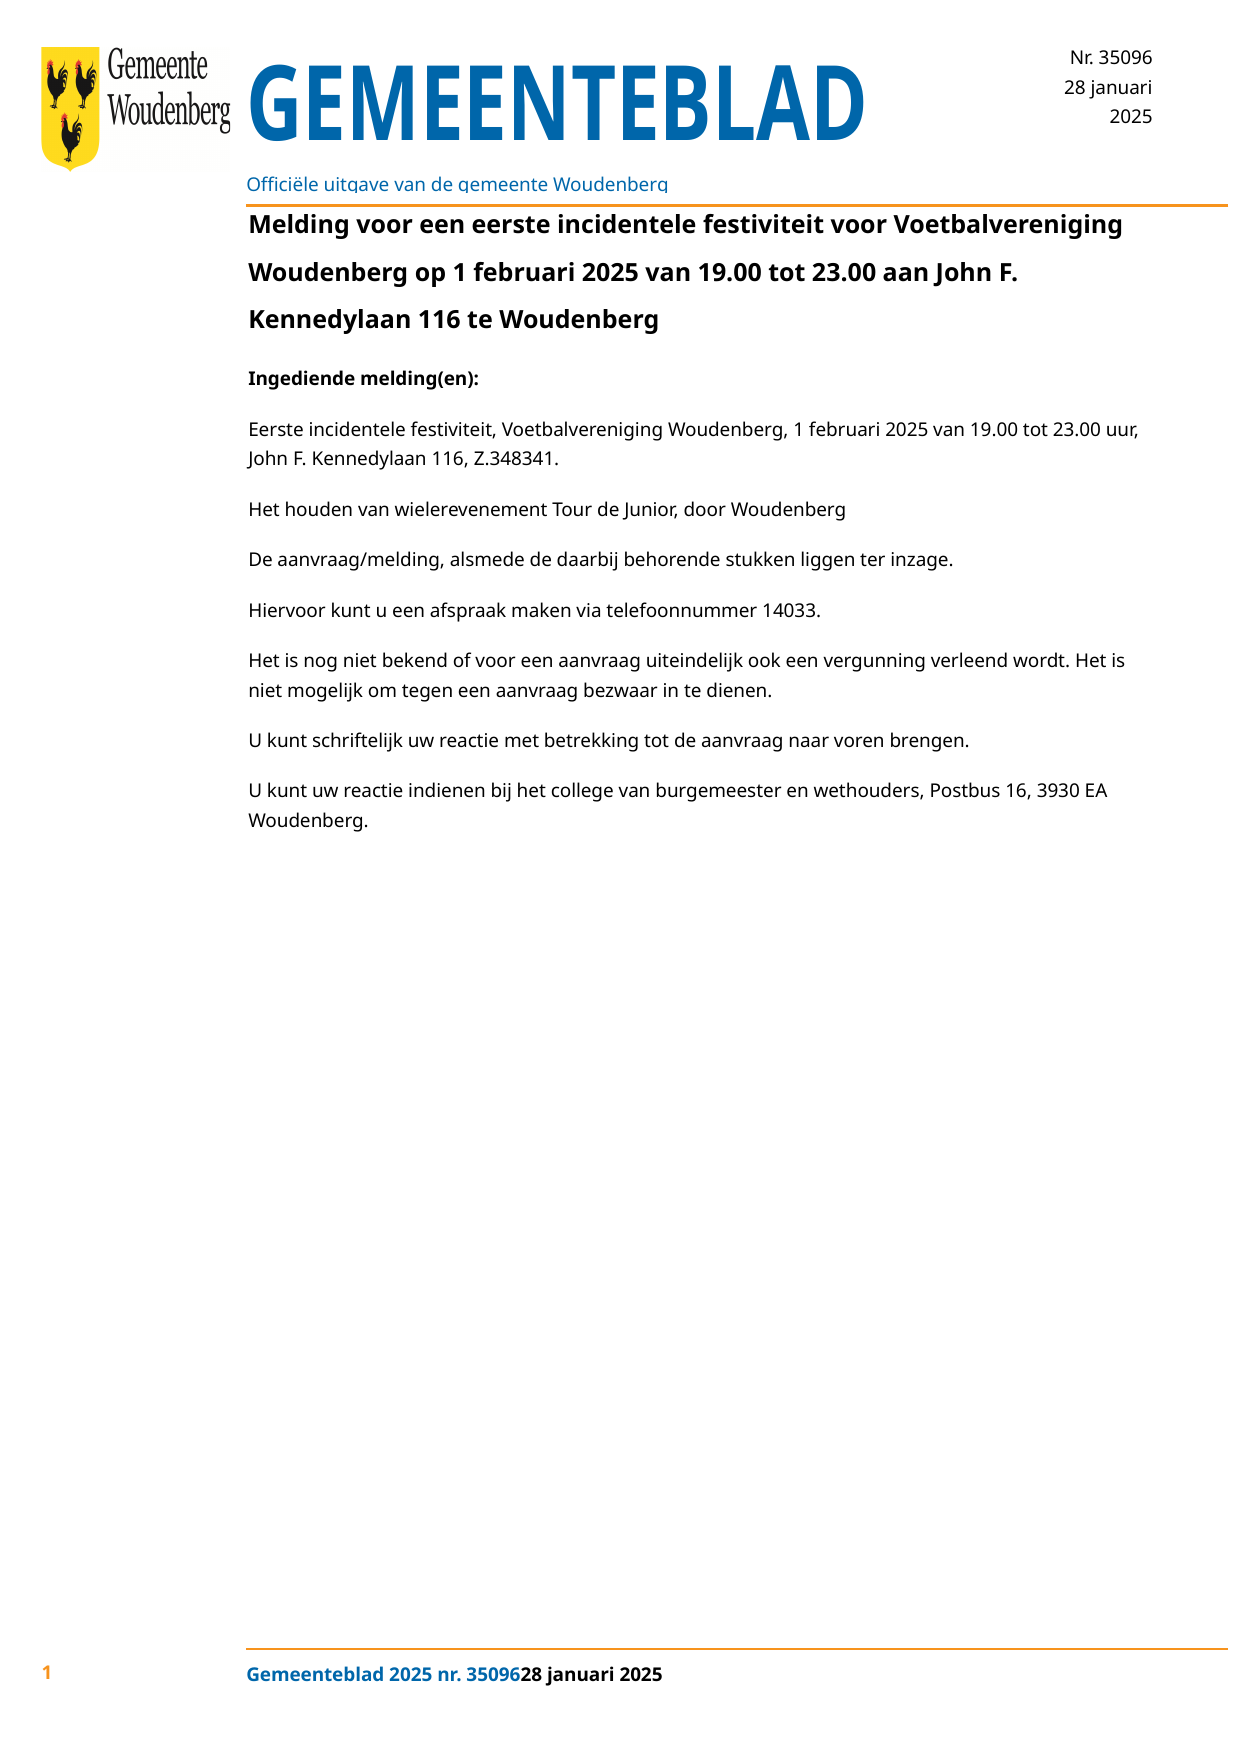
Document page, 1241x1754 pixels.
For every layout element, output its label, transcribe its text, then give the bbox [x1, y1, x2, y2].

text Het houden van wielerevenement Tour de Junior, door Woudenberg [248, 496, 1152, 522]
text De aanvraag/melding, alsmede de daarbij behorende stukken liggen ter inzage. [248, 546, 1152, 572]
text U kunt schriftelijk uw reactie met betrekking tot de aanvraag naar voren brengen. [248, 727, 1152, 753]
text Eerste incidentele festiviteit, Voetbalvereniging Woudenberg, 1 februari 2025 van 19.00 tot 23.00 uur, John F. Kennedylaan 116, Z.348341. [248, 416, 1152, 471]
text Het is nog niet bekend of voor een aanvraag uiteindelijk ook een vergunning verleend wordt. Het is niet mogelijk om tegen een aanvraag bezwaar in te dienen. [248, 647, 1152, 702]
text Melding voor een eerste incidentele festiviteit voor Voetbalvereniging Woudenberg op 1 februari 2025 van 19.00 tot 23.00 aan John F. Kennedylaan 116 te Woudenberg [248, 207, 1152, 336]
picture [41, 47, 231, 172]
text Hiervoor kunt u een afspraak maken via telefoonnummer 14033. [248, 597, 1152, 622]
text Ingediende melding(en): [248, 366, 1152, 391]
text U kunt uw reactie indienen bij het college van burgemeester en wethouders, Postbus 16, 3930 EA Woudenberg. [248, 778, 1152, 833]
